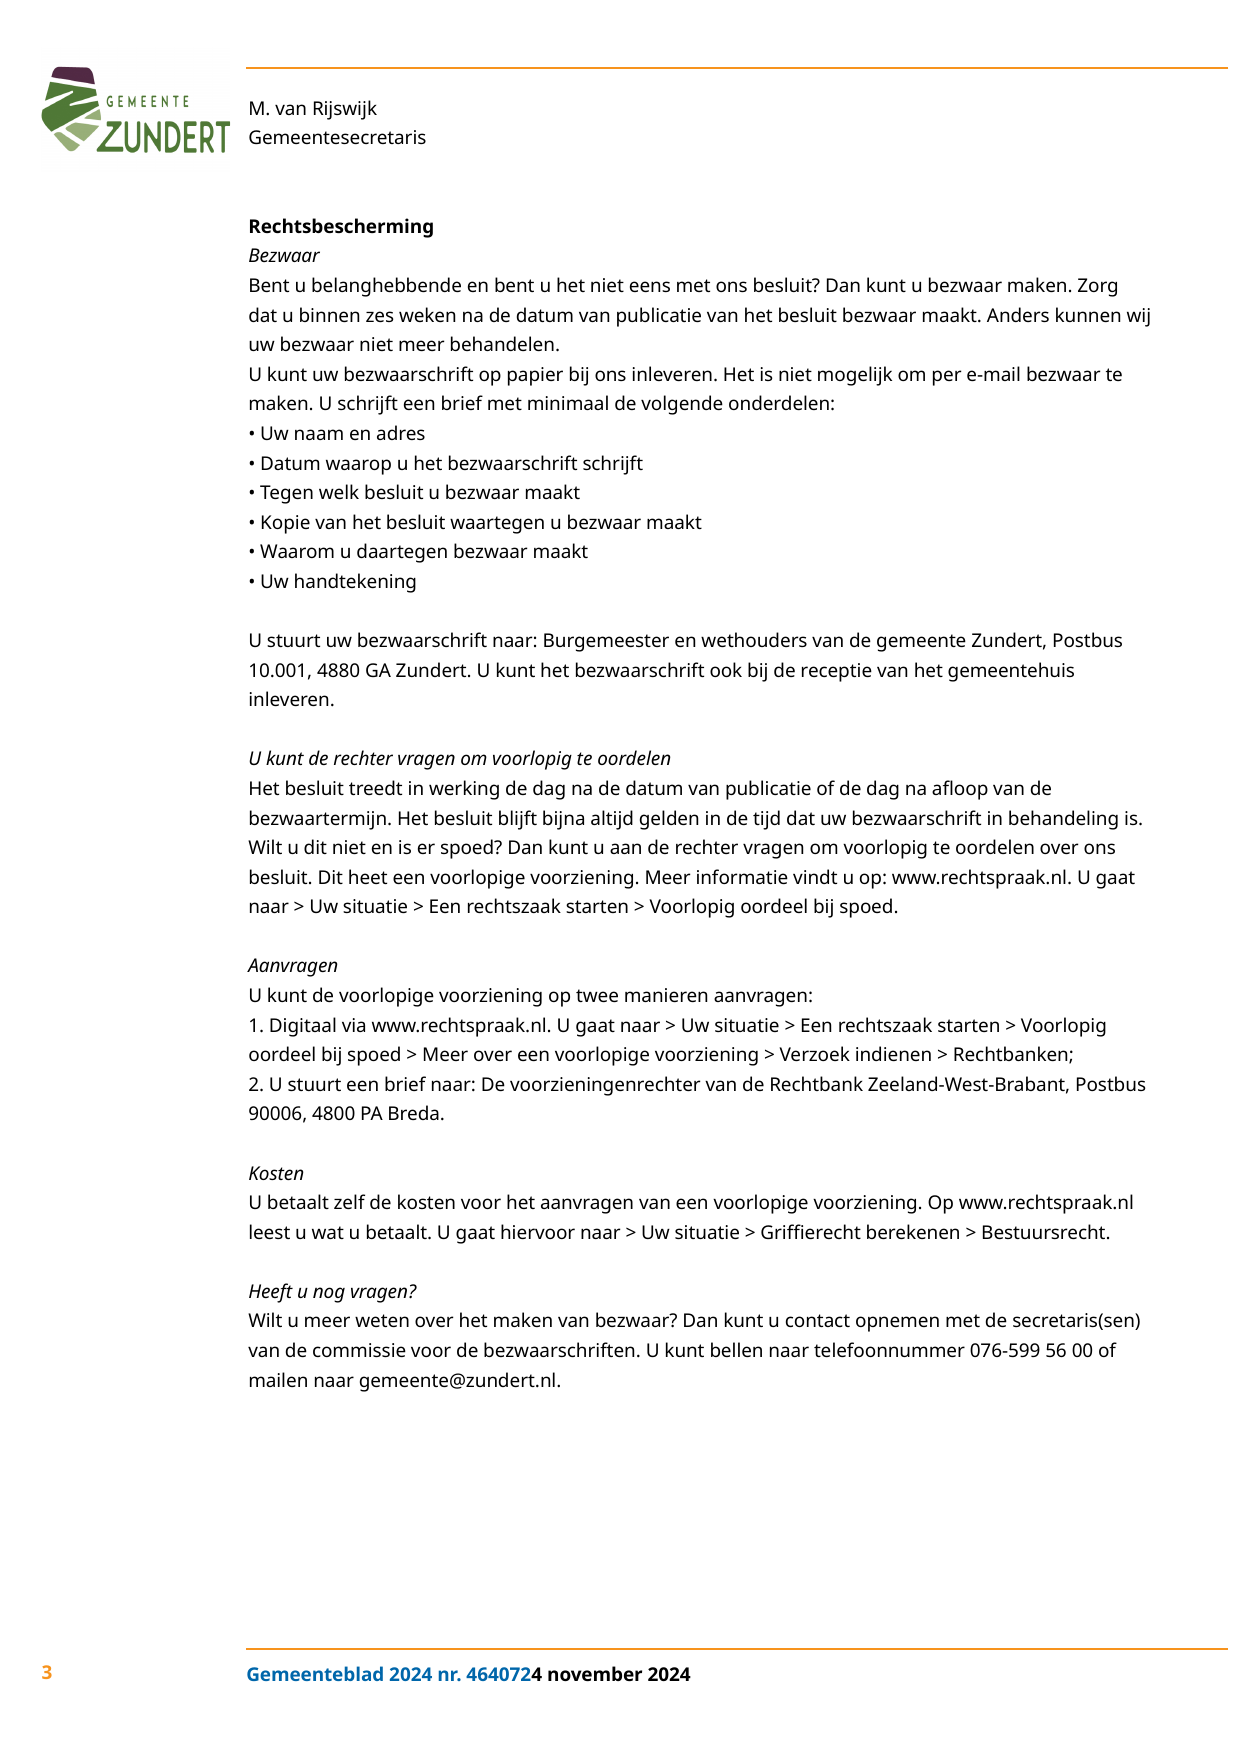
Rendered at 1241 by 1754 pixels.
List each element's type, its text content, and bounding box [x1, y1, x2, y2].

picture [41, 47, 231, 172]
text U kunt de rechter vragen om voorlopig te oordelen [248, 746, 1152, 771]
text Bezwaar [248, 243, 1152, 268]
text Gemeentesecretaris [248, 124, 1152, 150]
text U betaalt zelf de kosten voor het aanvragen van een voorlopige voorziening. Op www.rechtspraak.nl leest u wat u betaalt. U gaat hiervoor naar > Uw situatie > Griffierecht berekenen > Bestuursrecht. [248, 1189, 1152, 1245]
text 2. U stuurt een brief naar: De voorzieningenrechter van de Rechtbank Zeeland-West-Brabant, Postbus 90006, 4800 PA Breda. [248, 1071, 1152, 1126]
text • Datum waarop u het bezwaarschrift schrijft [248, 450, 1152, 476]
text • Uw handtekening [248, 568, 1152, 594]
text U kunt uw bezwaarschrift op papier bij ons inleveren. Het is niet mogelijk om per e-mail bezwaar te maken. U schrijft een brief met minimaal de volgende onderdelen: [248, 361, 1152, 416]
text U kunt de voorlopige voorziening op twee manieren aanvragen: [248, 982, 1152, 1008]
text Aanvragen [248, 953, 1152, 978]
text Heeft u nog vragen? [248, 1278, 1152, 1304]
text • Uw naam en adres [248, 420, 1152, 446]
text Bent u belanghebbende en bent u het niet eens met ons besluit? Dan kunt u bezwaar maken. Zorg dat u binnen zes weken na de datum van publicatie van het besluit bezwaar maakt. Anders kunnen wij uw bezwaar niet meer behandelen. [248, 272, 1152, 357]
text Wilt u meer weten over het maken van bezwaar? Dan kunt u contact opnemen met de secretaris(sen) van de commissie voor de bezwaarschriften. U kunt bellen naar telefoonnummer 076-599 56 00 of mailen naar gemeente@zundert.nl. [248, 1308, 1152, 1393]
text Het besluit treedt in werking de dag na de datum van publicatie of de dag na afloop van de bezwaartermijn. Het besluit blijft bijna altijd gelden in de tijd dat uw bezwaarschrift in behandeling is. Wilt u dit niet en is er spoed? Dan kunt u aan de rechter vragen om voorlopig te oordelen over ons besluit. Dit heet een voorlopige voorziening. Meer informatie vindt u op: www.rechtspraak.nl. U gaat naar > Uw situatie > Een rechtszaak starten > Voorlopig oordeel bij spoed. [248, 775, 1152, 919]
text • Tegen welk besluit u bezwaar maakt [248, 479, 1152, 505]
text U stuurt uw bezwaarschrift naar: Burgemeester en wethouders van de gemeente Zundert, Postbus 10.001, 4880 GA Zundert. U kunt het bezwaarschrift ook bij de receptie van het gemeentehuis inleveren. [248, 627, 1152, 712]
text 1. Digitaal via www.rechtspraak.nl. U gaat naar > Uw situatie > Een rechtszaak starten > Voorlopig oordeel bij spoed > Meer over een voorlopige voorziening > Verzoek indienen > Rechtbanken; [248, 1012, 1152, 1067]
text Rechtsbescherming [248, 213, 1152, 239]
text M. van Rijswijk [248, 95, 1152, 121]
text • Waarom u daartegen bezwaar maakt [248, 538, 1152, 564]
text Kosten [248, 1160, 1152, 1186]
text • Kopie van het besluit waartegen u bezwaar maakt [248, 509, 1152, 535]
